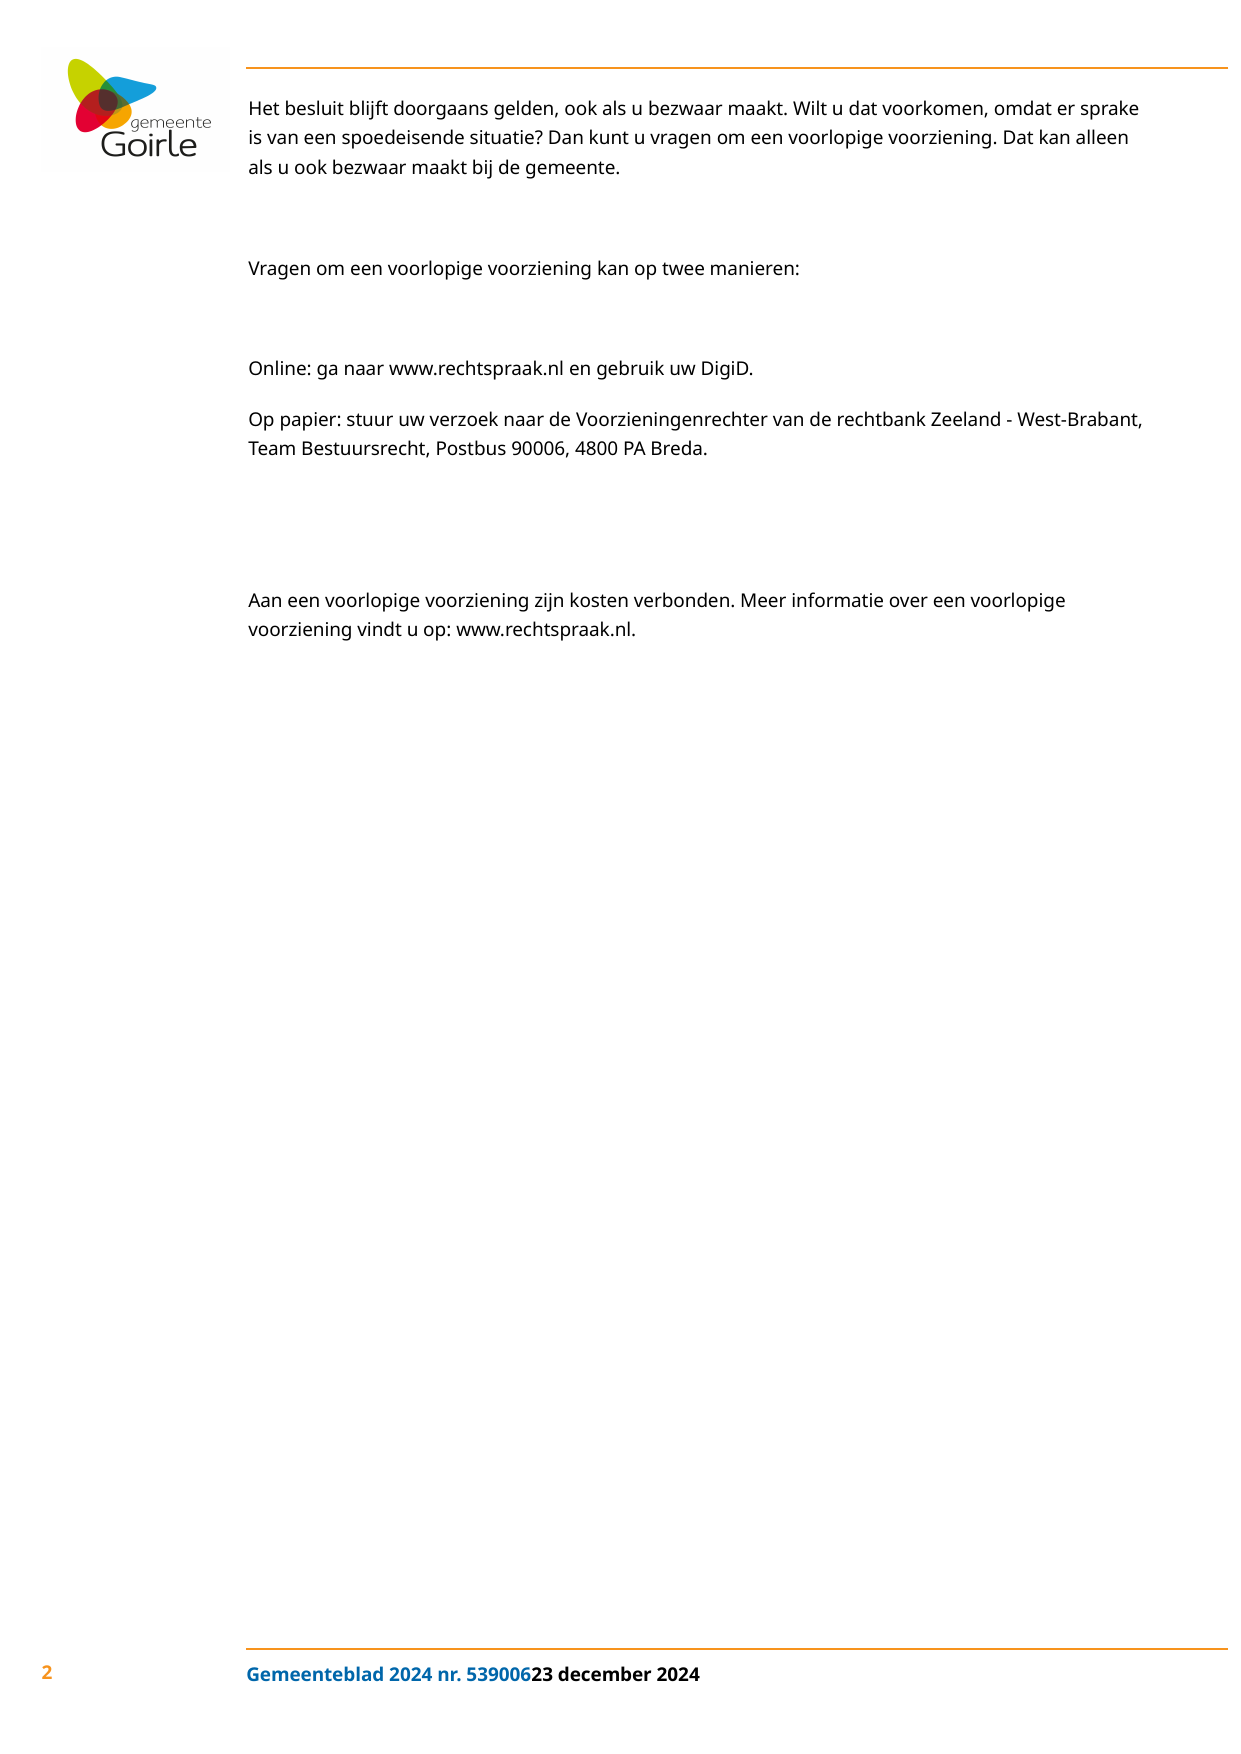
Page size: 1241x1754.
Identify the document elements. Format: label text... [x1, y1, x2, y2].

picture [41, 47, 231, 172]
text Vragen om een voorlopige voorziening kan op twee manieren: [248, 255, 1152, 281]
text Online: ga naar www.rechtspraak.nl en gebruik uw DigiD. [248, 356, 1152, 381]
text Het besluit blijft doorgaans gelden, ook als u bezwaar maakt. Wilt u dat voorkomen, omdat er sprake is van een spoedeisende situatie? Dan kunt u vragen om een voorlopige voorziening. Dat kan alleen als u ook bezwaar maakt bij de gemeente. [248, 95, 1152, 180]
text Op papier: stuur uw verzoek naar de Voorzieningenrechter van de rechtbank Zeeland - West-Brabant, Team Bestuursrecht, Postbus 90006, 4800 PA Breda. [248, 406, 1152, 461]
text Aan een voorlopige voorziening zijn kosten verbonden. Meer informatie over een voorlopige voorziening vindt u op: www.rechtspraak.nl. [248, 587, 1152, 642]
